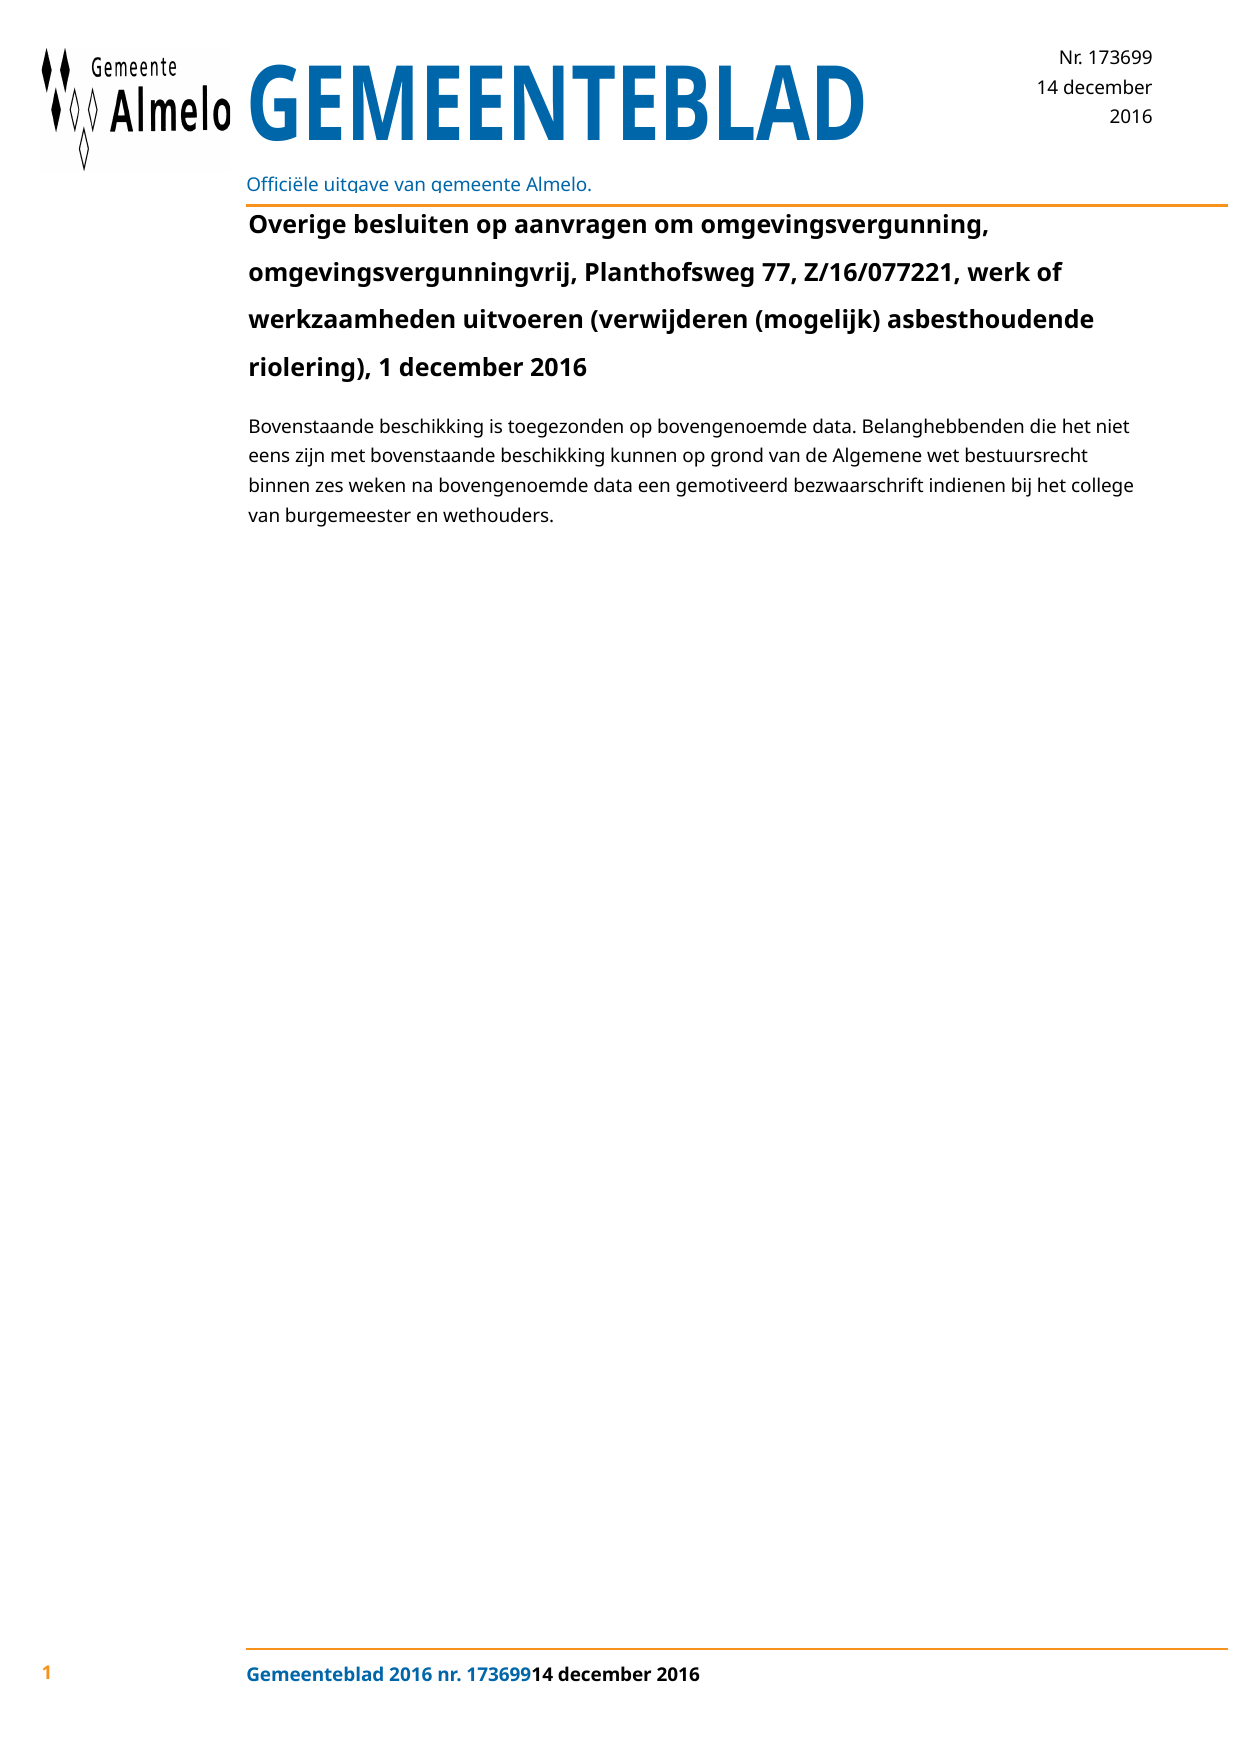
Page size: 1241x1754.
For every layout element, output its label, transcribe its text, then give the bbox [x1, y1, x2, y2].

text Overige besluiten op aanvragen om omgevingsvergunning, omgevingsvergunningvrij, Planthofsweg 77, Z/16/077221, werk of werkzaamheden uitvoeren (verwijderen (mogelijk) asbesthoudende riolering), 1 december 2016 [248, 207, 1152, 384]
text Bovenstaande beschikking is toegezonden op bovengenoemde data. Belanghebbenden die het niet eens zijn met bovenstaande beschikking kunnen op grond van de Algemene wet bestuursrecht binnen zes weken na bovengenoemde data een gemotiveerd bezwaarschrift indienen bij het college van burgemeester en wethouders. [248, 413, 1152, 528]
picture [41, 47, 231, 172]
